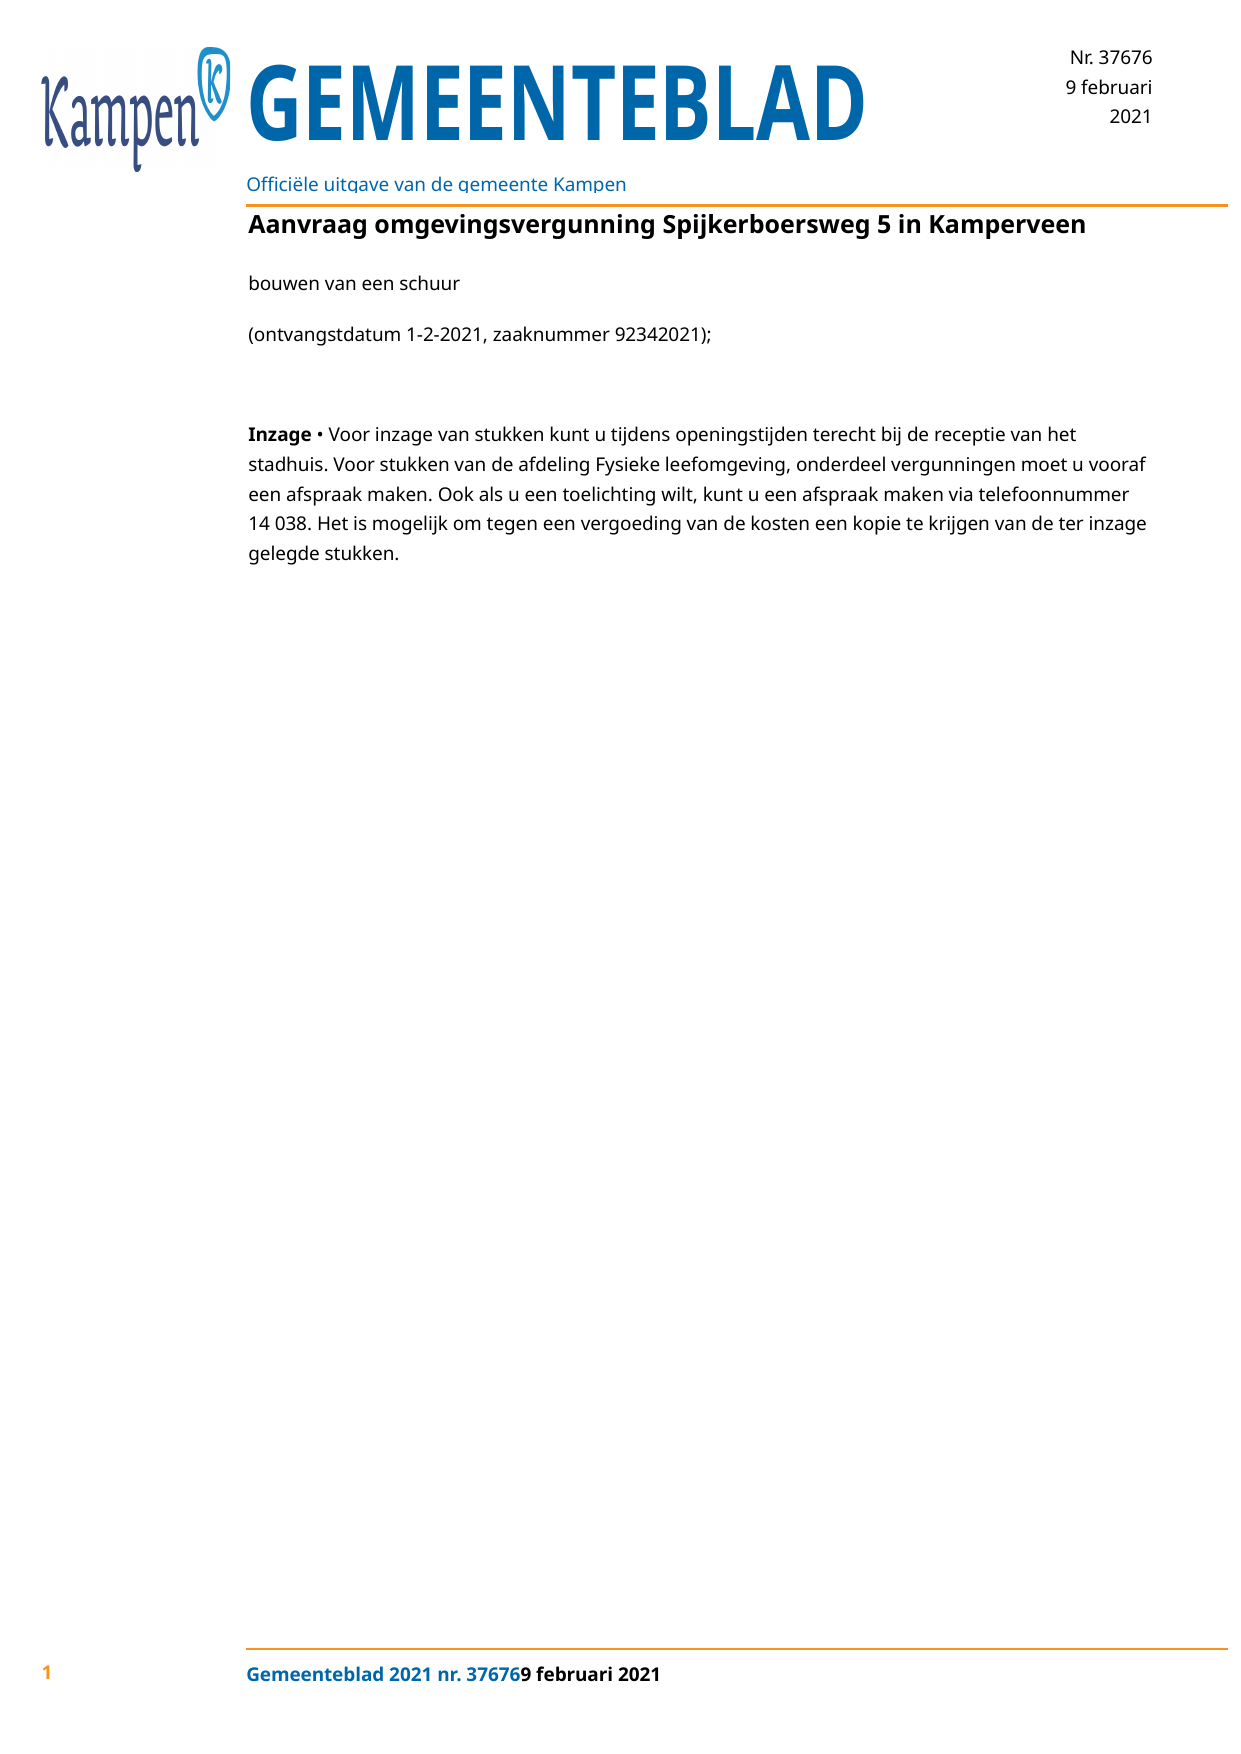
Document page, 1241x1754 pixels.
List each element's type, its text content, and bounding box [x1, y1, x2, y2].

text Aanvraag omgevingsvergunning Spijkerboersweg 5 in Kamperveen [248, 207, 1152, 241]
text (ontvangstdatum 1-2-2021, zaaknummer 92342021); [248, 321, 1152, 346]
text Inzage • Voor inzage van stukken kunt u tijdens openingstijden terecht bij de receptie van het stadhuis. Voor stukken van de afdeling Fysieke leefomgeving, onderdeel vergunningen moet u vooraf een afspraak maken. Ook als u een toelichting wilt, kunt u een afspraak maken via telefoonnummer 14 038. Het is mogelijk om tegen een vergoeding van de kosten een kopie te krijgen van de ter inzage gelegde stukken. [248, 422, 1152, 566]
text bouwen van een schuur [248, 270, 1152, 296]
picture [41, 47, 231, 172]
